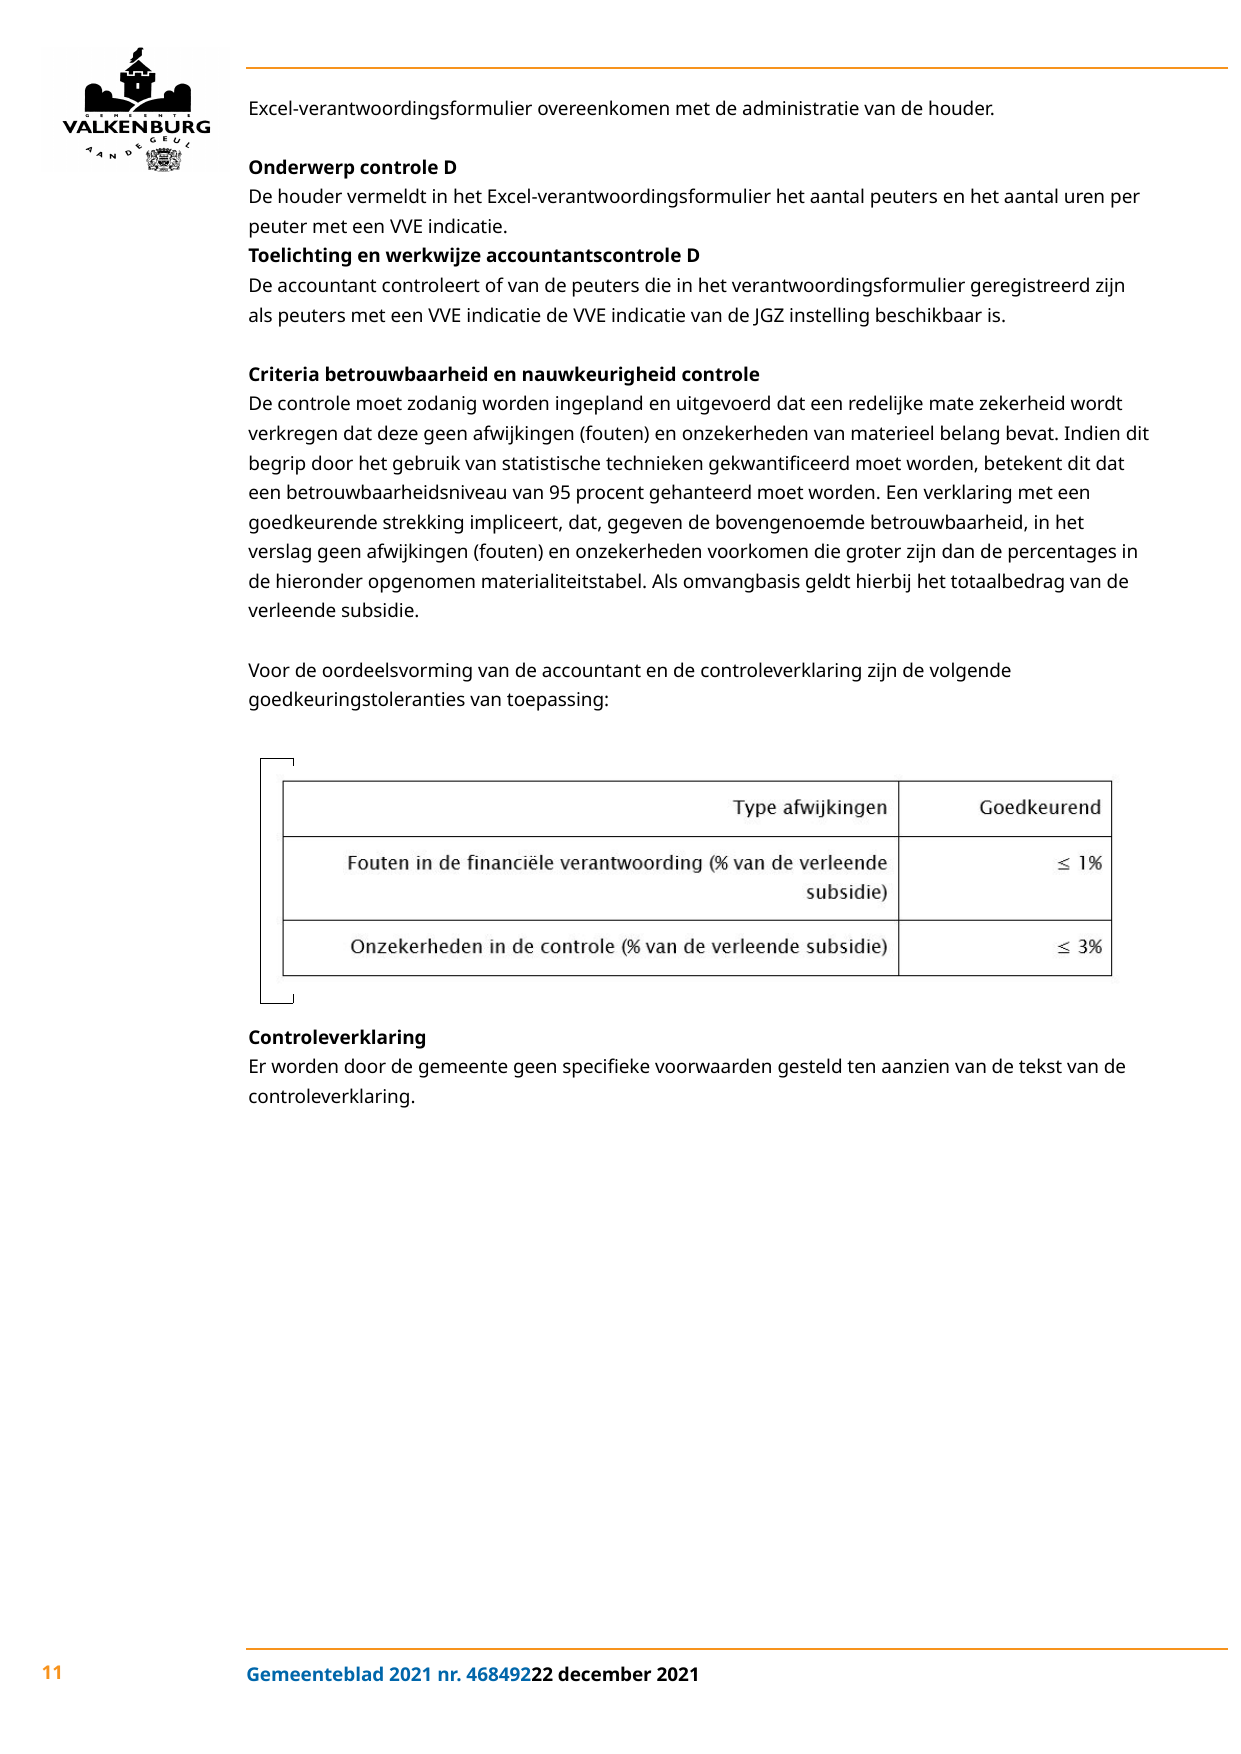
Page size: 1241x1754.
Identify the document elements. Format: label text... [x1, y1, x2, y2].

text De controle moet zodanig worden ingepland en uitgevoerd dat een redelijke mate zekerheid wordt verkregen dat deze geen afwijkingen (fouten) en onzekerheden van materieel belang bevat. Indien dit begrip door het gebruik van statistische technieken gekwantificeerd moet worden, betekent dit dat een betrouwbaarheidsniveau van 95 procent gehanteerd moet worden. Een verklaring met een goedkeurende strekking impliceert, dat, gegeven de bovengenoemde betrouwbaarheid, in het verslag geen afwijkingen (fouten) en onzekerheden voorkomen die groter zijn dan de percentages in de hieronder opgenomen materialiteitstabel. Als omvangbasis geldt hierbij het totaalbedrag van de verleende subsidie. [248, 391, 1152, 623]
text Toelichting en werkwijze accountantscontrole D [248, 243, 1152, 268]
picture [268, 766, 1132, 994]
text Criteria betrouwbaarheid en nauwkeurigheid controle [248, 361, 1152, 387]
text Voor de oordeelsvorming van de accountant en de controleverklaring zijn de volgende goedkeuringstoleranties van toepassing: [248, 657, 1152, 712]
text Er worden door de gemeente geen specifieke voorwaarden gesteld ten aanzien van de tekst van de controleverklaring. [248, 1054, 1152, 1109]
text Excel-verantwoordingsformulier overeenkomen met de administratie van de houder. [248, 95, 1152, 121]
text Controleverklaring [248, 1024, 1152, 1050]
text De houder vermeldt in het Excel-verantwoordingsformulier het aantal peuters en het aantal uren per peuter met een VVE indicatie. [248, 183, 1152, 239]
text Onderwerp controle D [248, 154, 1152, 180]
text De accountant controleert of van de peuters die in het verantwoordingsformulier geregistreerd zijn als peuters met een VVE indicatie de VVE indicatie van de JGZ instelling beschikbaar is. [248, 272, 1152, 328]
picture [41, 47, 231, 172]
